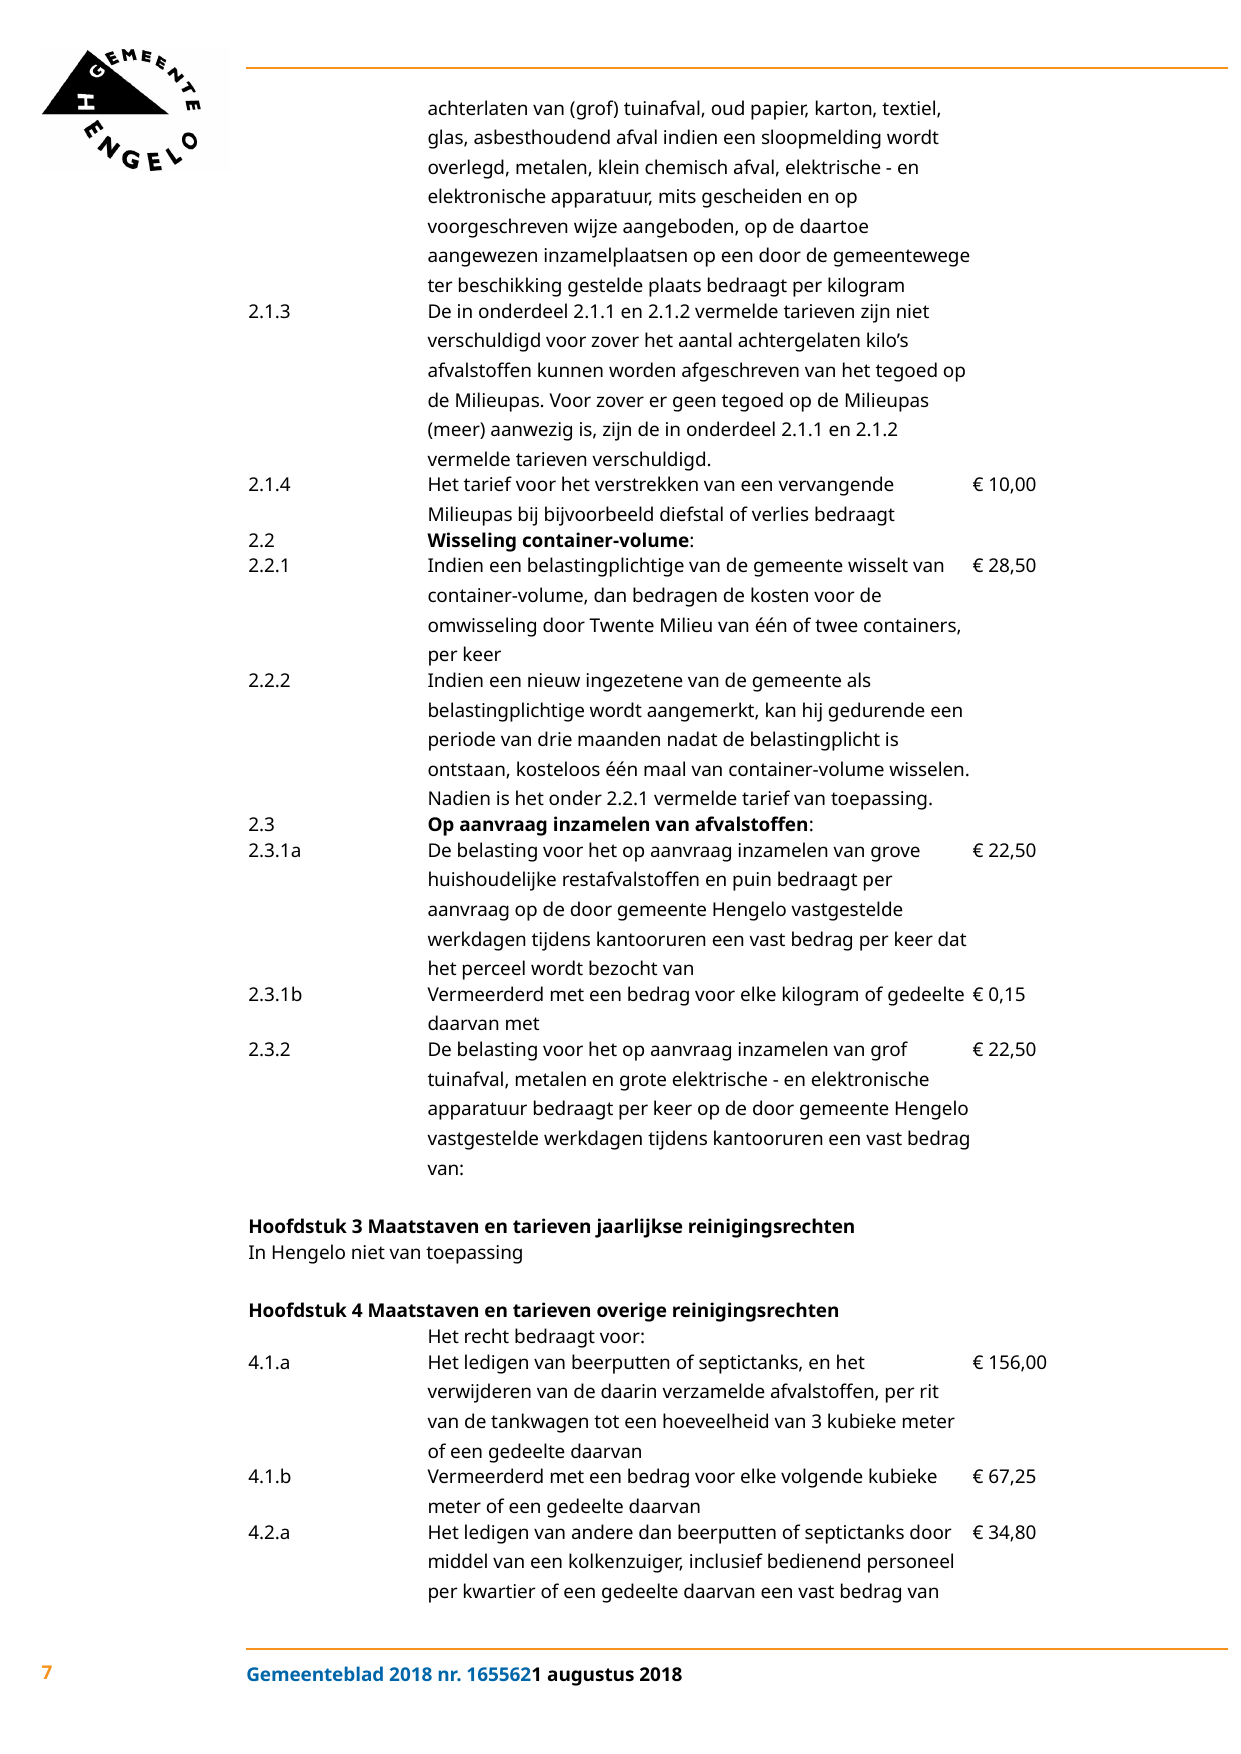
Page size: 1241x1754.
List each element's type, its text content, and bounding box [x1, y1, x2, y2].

table_cell [973, 527, 1152, 553]
table_cell 2.2 [248, 527, 427, 553]
table_cell € 34,80 [973, 1519, 1152, 1604]
table_cell 2.2.1 [248, 553, 427, 667]
table_cell Het ledigen van andere dan beerputten of septictanks door middel van een kolkenzuiger, inclusief bedienend personeel per kwartier of een gedeelte daarvan een vast bedrag van [427, 1519, 972, 1604]
table_cell 2.3.2 [248, 1036, 427, 1180]
table_cell 4.1.b [248, 1464, 427, 1519]
table_cell € 0,15 [973, 981, 1152, 1036]
table_header Het recht bedraagt voor: [427, 1324, 972, 1349]
table_cell Wisseling container-volume: [427, 527, 972, 553]
table_cell De in onderdeel 2.1.1 en 2.1.2 vermelde tarieven zijn niet verschuldigd voor zover het aantal achtergelaten kilo’s afvalstoffen kunnen worden afgeschreven van het tegoed op de Milieupas. Voor zover er geen tegoed op de Milieupas (meer) aanwezig is, zijn de in onderdeel 2.1.1 en 2.1.2 vermelde tarieven verschuldigd. [427, 298, 972, 472]
table_cell Vermeerderd met een bedrag voor elke kilogram of gedeelte daarvan met [427, 981, 972, 1036]
table_cell [973, 811, 1152, 837]
table_cell De belasting voor het op aanvraag inzamelen van grof tuinafval, metalen en grote elektrische - en elektronische apparatuur bedraagt per keer op de door gemeente Hengelo vastgestelde werkdagen tijdens kantooruren een vast bedrag van: [427, 1036, 972, 1180]
table_cell Op aanvraag inzamelen van afvalstoffen: [427, 811, 972, 837]
table_cell 2.2.2 [248, 667, 427, 811]
table_header [973, 1324, 1152, 1349]
table_cell 4.1.a [248, 1349, 427, 1464]
table_cell Indien een belastingplichtige van de gemeente wisselt van container-volume, dan bedragen de kosten voor de omwisseling door Twente Milieu van één of twee containers, per keer [427, 553, 972, 667]
table_cell 2.3 [248, 811, 427, 837]
table_header [248, 1324, 427, 1349]
table_cell € 28,50 [973, 553, 1152, 667]
table_cell 2.1.4 [248, 472, 427, 527]
table_cell [973, 95, 1152, 298]
table_cell achterlaten van (grof) tuinafval, oud papier, karton, textiel, glas, asbesthoudend afval indien een sloopmelding wordt overlegd, metalen, klein chemisch afval, elektrische - en elektronische apparatuur, mits gescheiden en op voorgeschreven wijze aangeboden, op de daartoe aangewezen inzamelplaatsen op een door de gemeentewege ter beschikking gestelde plaats bedraagt per kilogram [427, 95, 972, 298]
table_cell 2.3.1a [248, 837, 427, 981]
table_cell [973, 667, 1152, 811]
table_cell Indien een nieuw ingezetene van de gemeente als belastingplichtige wordt aangemerkt, kan hij gedurende een periode van drie maanden nadat de belastingplicht is ontstaan, kosteloos één maal van container-volume wisselen. Nadien is het onder 2.2.1 vermelde tarief van toepassing. [427, 667, 972, 811]
table_cell € 156,00 [973, 1349, 1152, 1464]
table_cell Het tarief voor het verstrekken van een vervangende Milieupas bij bijvoorbeeld diefstal of verlies bedraagt [427, 472, 972, 527]
text Hoofdstuk 4 Maatstaven en tarieven overige reinigingsrechten [248, 1298, 1152, 1323]
table_cell € 10,00 [973, 472, 1152, 527]
table_cell € 22,50 [973, 837, 1152, 981]
table_cell [973, 298, 1152, 472]
table_cell De belasting voor het op aanvraag inzamelen van grove huishoudelijke restafvalstoffen en puin bedraagt per aanvraag op de door gemeente Hengelo vastgestelde werkdagen tijdens kantooruren een vast bedrag per keer dat het perceel wordt bezocht van [427, 837, 972, 981]
table_cell [248, 95, 427, 298]
table_cell 4.2.a [248, 1519, 427, 1604]
table_header In Hengelo niet van toepassing [248, 1239, 1152, 1265]
table_cell € 22,50 [973, 1036, 1152, 1180]
table_cell Het ledigen van beerputten of septictanks, en het verwijderen van de daarin verzamelde afvalstoffen, per rit van de tankwagen tot een hoeveelheid van 3 kubieke meter of een gedeelte daarvan [427, 1349, 972, 1464]
text Hoofdstuk 3 Maatstaven en tarieven jaarlijkse reinigingsrechten [248, 1213, 1152, 1239]
table_cell 2.3.1b [248, 981, 427, 1036]
picture [41, 47, 231, 172]
table_cell € 67,25 [973, 1464, 1152, 1519]
table_cell Vermeerderd met een bedrag voor elke volgende kubieke meter of een gedeelte daarvan [427, 1464, 972, 1519]
table_cell 2.1.3 [248, 298, 427, 472]
